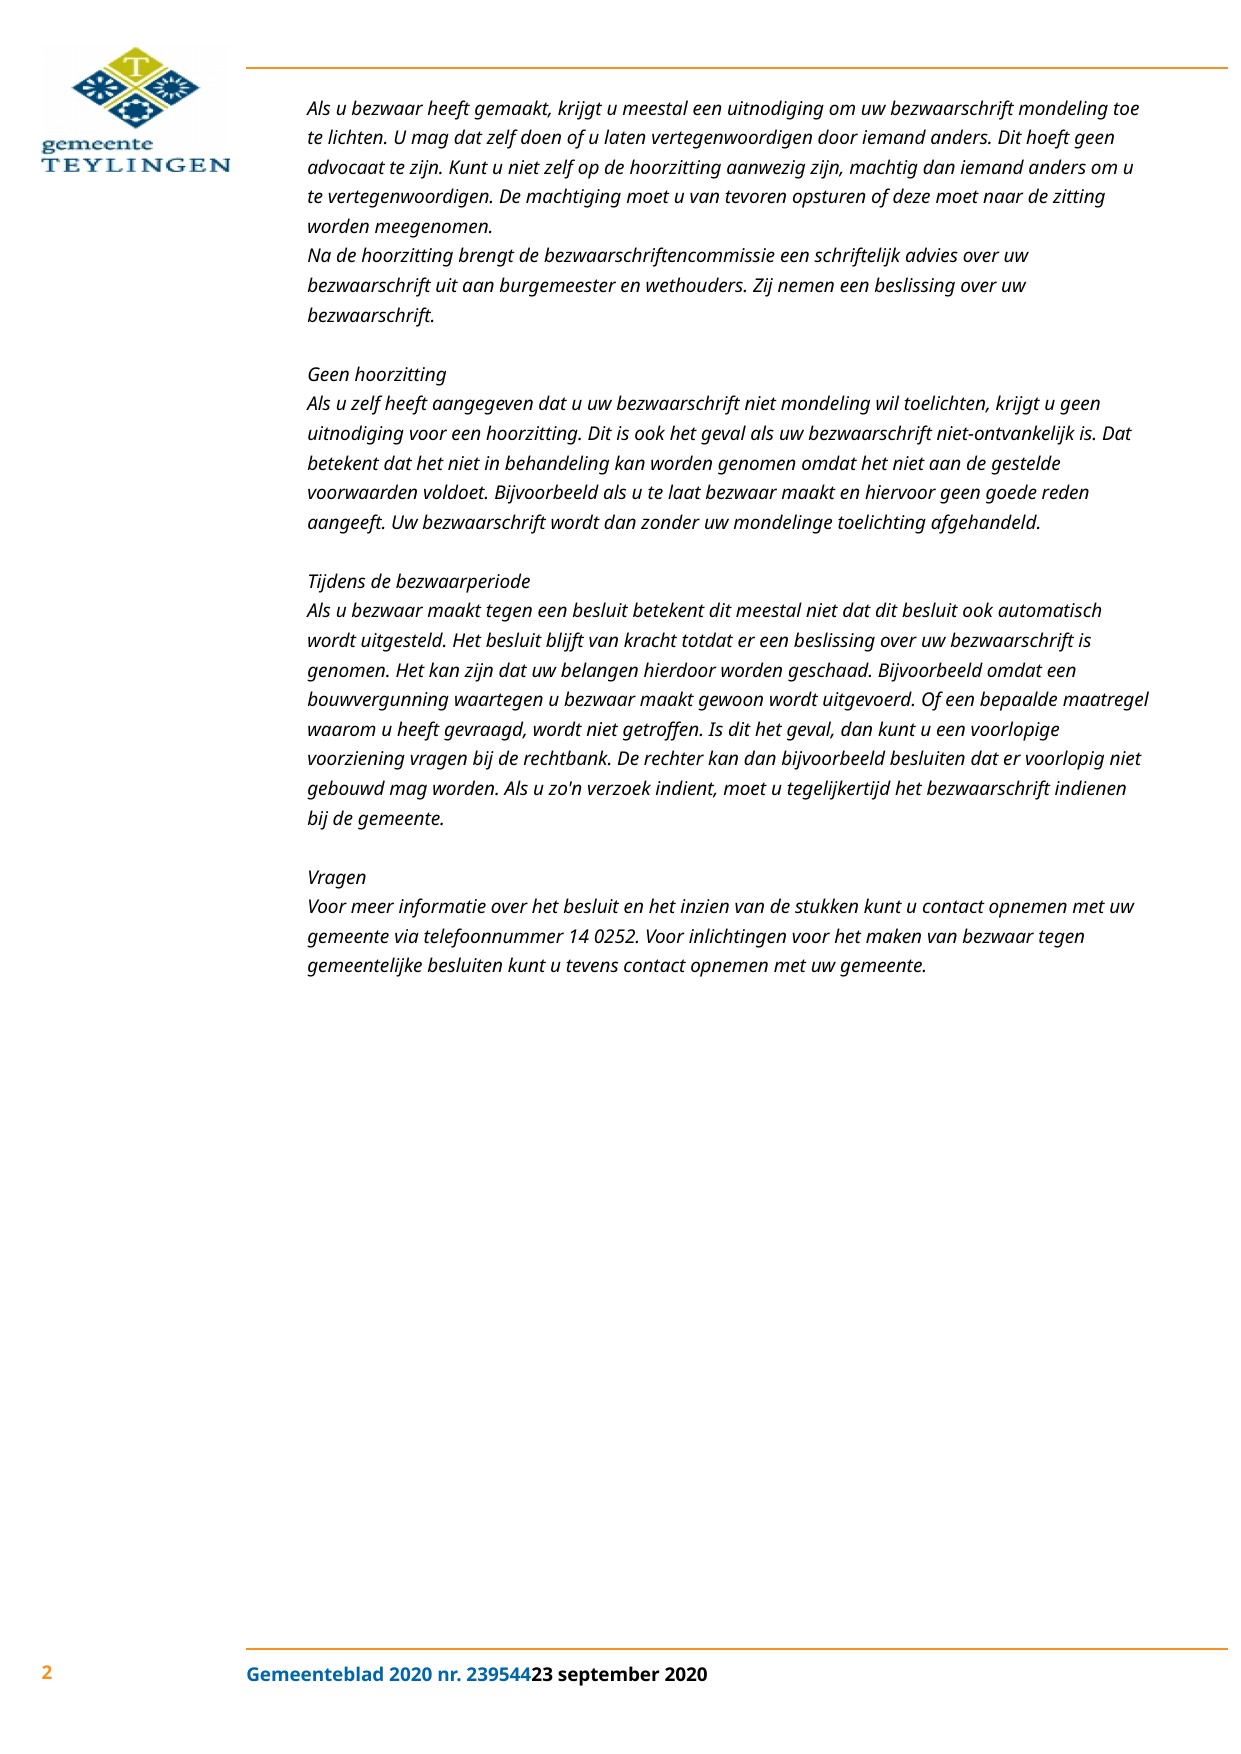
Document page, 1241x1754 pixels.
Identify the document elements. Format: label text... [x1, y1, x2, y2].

list Tijdens de bezwaarperiode [248, 568, 1152, 594]
list Als u zelf heeft aangegeven dat u uw bezwaarschrift niet mondeling wil toelichten, krijgt u geen uitnodiging voor een hoorzitting. Dit is ook het geval als uw bezwaarschrift niet-ontvankelijk is. Dat betekent dat het niet in behandeling kan worden genomen omdat het niet aan de gestelde voorwaarden voldoet. Bijvoorbeeld als u te laat bezwaar maakt en hiervoor geen goede reden aangeeft. Uw bezwaarschrift wordt dan zonder uw mondelinge toelichting afgehandeld. [248, 391, 1152, 535]
list Geen hoorzitting [248, 361, 1152, 387]
list Voor meer informatie over het besluit en het inzien van de stukken kunt u contact opnemen met uw gemeente via telefoonnummer 14 0252. Voor inlichtingen voor het maken van bezwaar tegen gemeentelijke besluiten kunt u tevens contact opnemen met uw gemeente. [248, 893, 1152, 978]
list Vragen [248, 864, 1152, 890]
list Na de hoorzitting brengt de bezwaarschriftencommissie een schriftelijk advies over uw bezwaarschrift uit aan burgemeester en wethouders. Zij nemen een beslissing over uw bezwaarschrift. [248, 243, 1152, 328]
list Als u bezwaar maakt tegen een besluit betekent dit meestal niet dat dit besluit ook automatisch wordt uitgesteld. Het besluit blijft van kracht totdat er een beslissing over uw bezwaarschrift is genomen. Het kan zijn dat uw belangen hierdoor worden geschaad. Bijvoorbeeld omdat een bouwvergunning waartegen u bezwaar maakt gewoon wordt uitgevoerd. Of een bepaalde maatregel waarom u heeft gevraagd, wordt niet getroffen. Is dit het geval, dan kunt u een voorlopige voorziening vragen bij de rechtbank. De rechter kan dan bijvoorbeeld besluiten dat er voorlopig niet gebouwd mag worden. Als u zo'n verzoek indient, moet u tegelijkertijd het bezwaarschrift indienen bij de gemeente. [248, 598, 1152, 831]
list Als u bezwaar heeft gemaakt, krijgt u meestal een uitnodiging om uw bezwaarschrift mondeling toe te lichten. U mag dat zelf doen of u laten vertegenwoordigen door iemand anders. Dit hoeft geen advocaat te zijn. Kunt u niet zelf op de hoorzitting aanwezig zijn, machtig dan iemand anders om u te vertegenwoordigen. De machtiging moet u van tevoren opsturen of deze moet naar de zitting worden meegenomen. [248, 95, 1152, 239]
picture [41, 47, 231, 172]
